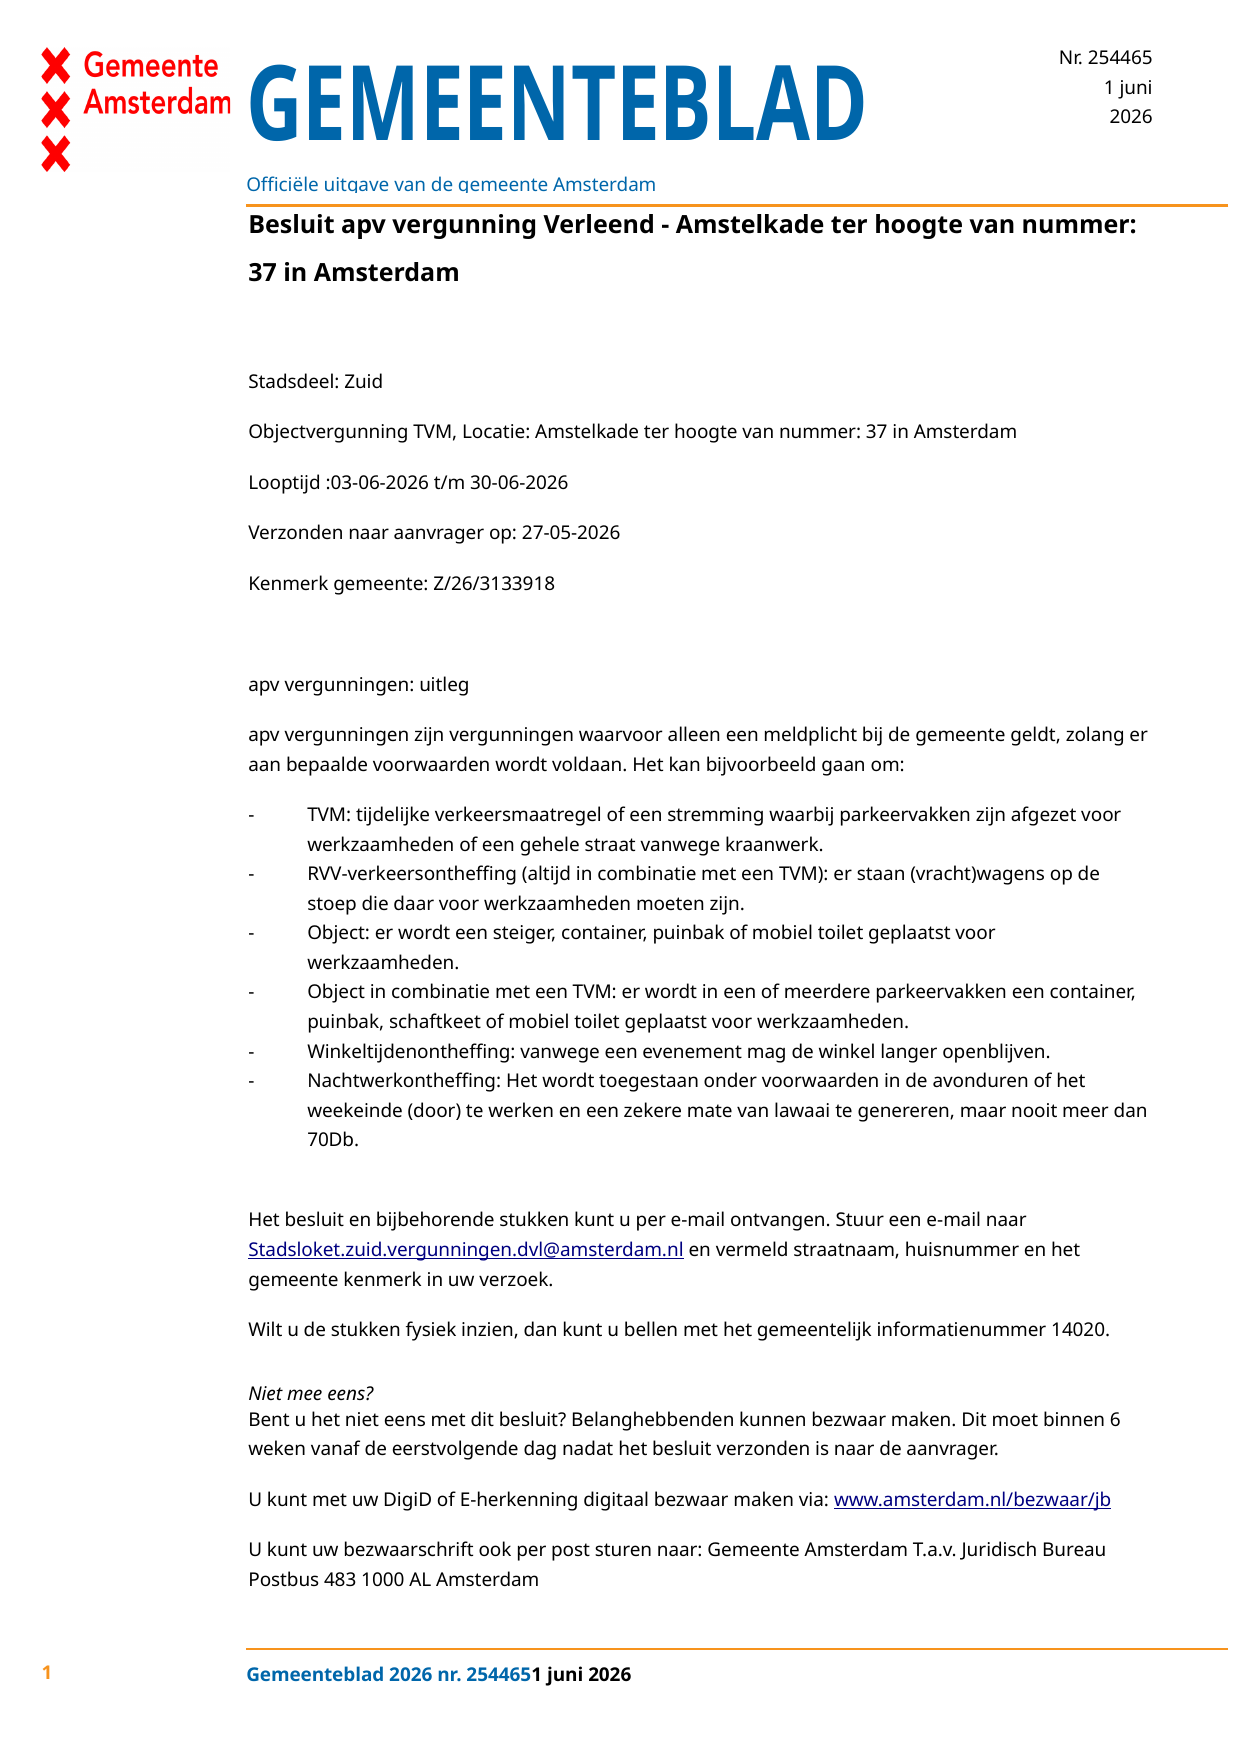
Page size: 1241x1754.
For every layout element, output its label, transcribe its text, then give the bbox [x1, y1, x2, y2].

list Object in combinatie met een TVM: er wordt in een of meerdere parkeervakken een container, puinbak, schaftkeet of mobiel toilet geplaatst voor werkzaamheden. [248, 979, 1152, 1034]
list RVV-verkeersontheffing (altijd in combinatie met een TVM): er staan (vracht)wagens op de stoep die daar voor werkzaamheden moeten zijn. [248, 860, 1152, 916]
text U kunt uw bezwaarschrift ook per post sturen naar: Gemeente Amsterdam T.a.v. Juridisch Bureau Postbus 483 1000 AL Amsterdam [248, 1536, 1152, 1592]
text apv vergunningen zijn vergunningen waarvoor alleen een meldplicht bij de gemeente geldt, zolang er aan bepaalde voorwaarden wordt voldaan. Het kan bijvoorbeeld gaan om: [248, 721, 1152, 777]
text Het besluit en bijbehorende stukken kunt u per e-mail ontvangen. Stuur een e-mail naar Stadsloket.zuid.vergunningen.dvl@amsterdam.nl en vermeld straatnaam, huisnummer en het gemeente kenmerk in uw verzoek. [248, 1207, 1152, 1292]
text apv vergunningen: uitleg [248, 671, 1152, 697]
text Kenmerk gemeente: Z/26/3133918 [248, 570, 1152, 596]
text Objectvergunning TVM, Locatie: Amstelkade ter hoogte van nummer: 37 in Amsterdam [248, 419, 1152, 444]
text Looptijd :03-06-2026 t/m 30-06-2026 [248, 469, 1152, 495]
text Bent u het niet eens met dit besluit? Belanghebbenden kunnen bezwaar maken. Dit moet binnen 6 weken vanaf de eerstvolgende dag nadat het besluit verzonden is naar de aanvrager. [248, 1406, 1152, 1461]
list Winkeltijdenontheffing: vanwege een evenement mag de winkel langer openblijven. [248, 1038, 1152, 1064]
text Wilt u de stukken fysiek inzien, dan kunt u bellen met het gemeentelijk informatienummer 14020. [248, 1316, 1152, 1342]
text Verzonden naar aanvrager op: 27-05-2026 [248, 519, 1152, 545]
text Niet mee eens? [248, 1380, 1152, 1406]
text Besluit apv vergunning Verleend - Amstelkade ter hoogte van nummer: 37 in Amsterdam [248, 207, 1152, 288]
text U kunt met uw DigiD of E-herkenning digitaal bezwaar maken via: www.amsterdam.nl/bezwaar/jb [248, 1486, 1152, 1512]
list Object: er wordt een steiger, container, puinbak of mobiel toilet geplaatst voor werkzaamheden. [248, 919, 1152, 975]
text Stadsdeel: Zuid [248, 368, 1152, 394]
picture [41, 47, 231, 172]
list TVM: tijdelijke verkeersmaatregel of een stremming waarbij parkeervakken zijn afgezet voor werkzaamheden of een gehele straat vanwege kraanwerk. [248, 801, 1152, 857]
list Nachtwerkontheffing: Het wordt toegestaan onder voorwaarden in de avonduren of het weekeinde (door) te werken en een zekere mate van lawaai te genereren, maar nooit meer dan 70Db. [248, 1067, 1152, 1152]
